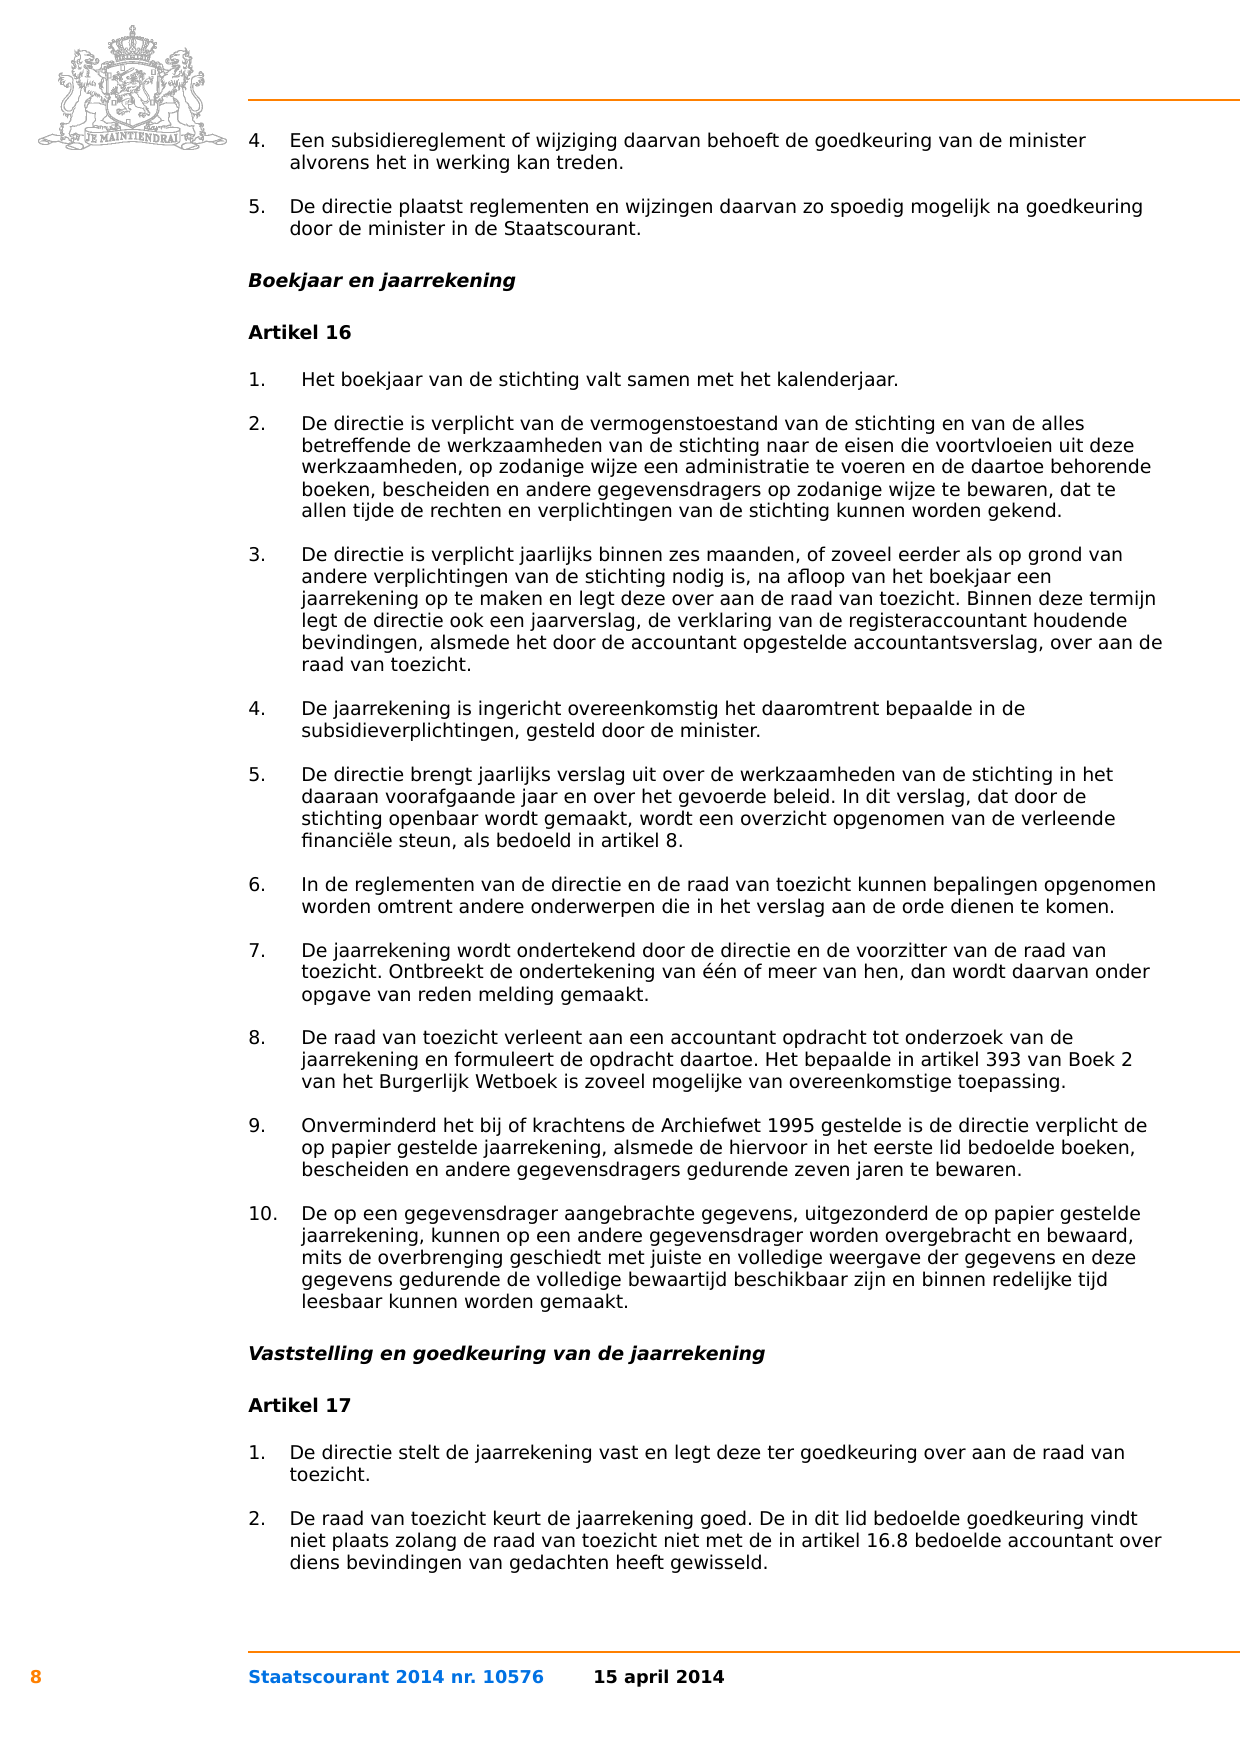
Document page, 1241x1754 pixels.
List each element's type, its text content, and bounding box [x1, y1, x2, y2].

text 5. De directie brengt jaarlijks verslag uit over de werkzaamheden van de stichting in het daaraan voorafgaande jaar en over het gevoerde beleid. In dit verslag, dat door de stichting openbaar wordt gemaakt, wordt een overzicht opgenomen van de verleende financiële steun, als bedoeld in artikel 8. [248, 764, 1163, 852]
text 9. Onverminderd het bij of krachtens de Archiefwet 1995 gestelde is de directie verplicht de op papier gestelde jaarrekening, alsmede de hiervoor in het eerste lid bedoelde boeken, bescheiden en andere gegevensdragers gedurende zeven jaren te bewaren. [248, 1115, 1163, 1181]
text 2. De directie is verplicht van de vermogenstoestand van de stichting en van de alles betreffende de werkzaamheden van de stichting naar de eisen die voortvloeien uit deze werkzaamheden, op zodanige wijze een administratie te voeren en de daartoe behorende boeken, bescheiden en andere gegevensdragers op zodanige wijze te bewaren, dat te allen tijde de rechten en verplichtingen van de stichting kunnen worden gekend. [248, 412, 1163, 522]
picture [38, 25, 227, 150]
text 6. In de reglementen van de directie en de raad van toezicht kunnen bepalingen opgenomen worden omtrent andere onderwerpen die in het verslag aan de orde dienen te komen. [248, 874, 1163, 918]
text 5. De directie plaatst reglementen en wijzingen daarvan zo spoedig mogelijk na goedkeuring door de minister in de Staatscourant. [248, 196, 1163, 240]
text 3. De directie is verplicht jaarlijks binnen zes maanden, of zoveel eerder als op grond van andere verplichtingen van de stichting nodig is, na afloop van het boekjaar een jaarrekening op te maken en legt deze over aan de raad van toezicht. Binnen deze termijn legt de directie ook een jaarverslag, de verklaring van de registeraccountant houdende bevindingen, alsmede het door de accountant opgestelde accountantsverslag, over aan de raad van toezicht. [248, 544, 1163, 676]
text 10. De op een gegevensdrager aangebrachte gegevens, uitgezonderd de op papier gestelde jaarrekening, kunnen op een andere gegevensdrager worden overgebracht en bewaard, mits de overbrenging geschiedt met juiste en volledige weergave der gegevens en deze gegevens gedurende de volledige bewaartijd beschikbaar zijn en binnen redelijke tijd leesbaar kunnen worden gemaakt. [248, 1203, 1163, 1313]
text 1. Het boekjaar van de stichting valt samen met het kalenderjaar. [248, 369, 1163, 391]
text 8. De raad van toezicht verleent aan een accountant opdracht tot onderzoek van de jaarrekening en formuleert de opdracht daartoe. Het bepaalde in artikel 393 van Boek 2 van het Burgerlijk Wetboek is zoveel mogelijke van overeenkomstige toepassing. [248, 1027, 1163, 1093]
subtitle Artikel 17 [248, 1395, 1163, 1417]
text 7. De jaarrekening wordt ondertekend door de directie en de voorzitter van de raad van toezicht. Ontbreekt de ondertekening van één of meer van hen, dan wordt daarvan onder opgave van reden melding gemaakt. [248, 939, 1163, 1005]
subtitle Artikel 16 [248, 322, 1163, 344]
text 4. Een subsidiereglement of wijziging daarvan behoeft de goedkeuring van de minister alvorens het in werking kan treden. [248, 130, 1163, 174]
subtitle Boekjaar en jaarrekening [248, 270, 1163, 292]
text 2. De raad van toezicht keurt de jaarrekening goed. De in dit lid bedoelde goedkeuring vindt niet plaats zolang de raad van toezicht niet met de in artikel 16.8 bedoelde accountant over diens bevindingen van gedachten heeft gewisseld. [248, 1508, 1163, 1573]
subtitle Vaststelling en goedkeuring van de jaarrekening [248, 1343, 1163, 1365]
text 4. De jaarrekening is ingericht overeenkomstig het daaromtrent bepaalde in de subsidieverplichtingen, gesteld door de minister. [248, 698, 1163, 742]
text 1. De directie stelt de jaarrekening vast en legt deze ter goedkeuring over aan de raad van toezicht. [248, 1442, 1163, 1486]
